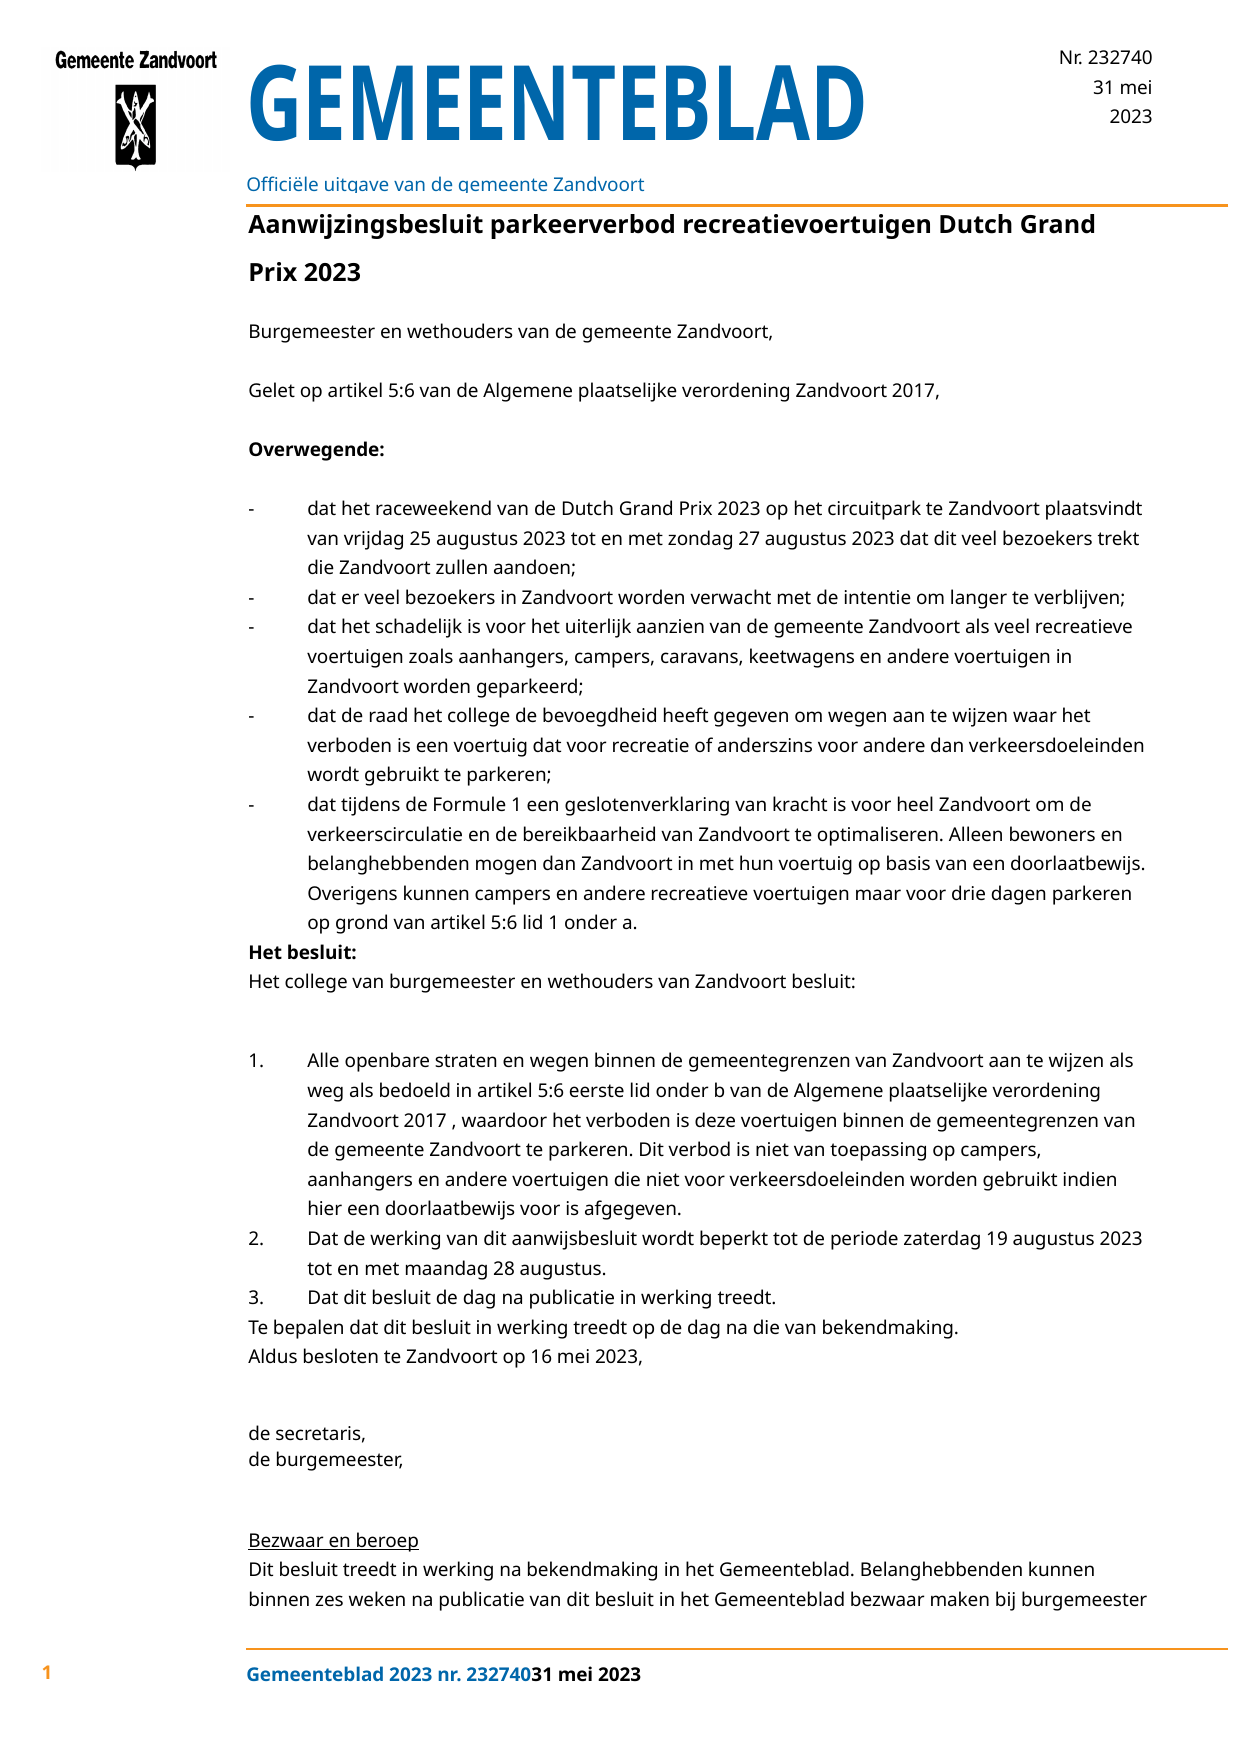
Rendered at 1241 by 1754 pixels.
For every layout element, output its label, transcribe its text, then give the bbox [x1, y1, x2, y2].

list Dat de werking van dit aanwijsbesluit wordt beperkt tot de periode zaterdag 19 augustus 2023 tot en met maandag 28 augustus. [248, 1225, 1152, 1280]
list dat de raad het college de bevoegdheid heeft gegeven om wegen aan te wijzen waar het verboden is een voertuig dat voor recreatie of anderszins voor andere dan verkeersdoeleinden wordt gebruikt te parkeren; [248, 702, 1152, 787]
text Te bepalen dat dit besluit in werking treedt op de dag na die van bekendmaking. [248, 1314, 1152, 1339]
text Bezwaar en beroep [248, 1527, 1152, 1553]
list dat er veel bezoekers in Zandvoort worden verwacht met de intentie om langer te verblijven; [248, 584, 1152, 610]
list Alle openbare straten en wegen binnen de gemeentegrenzen van Zandvoort aan te wijzen als weg als bedoeld in artikel 5:6 eerste lid onder b van de Algemene plaatselijke verordening Zandvoort 2017 , waardoor het verboden is deze voertuigen binnen de gemeentegrenzen van de gemeente Zandvoort te parkeren. Dit verbod is niet van toepassing op campers, aanhangers en andere voertuigen die niet voor verkeersdoeleinden worden gebruikt indien hier een doorlaatbewijs voor is afgegeven. [248, 1048, 1152, 1221]
text de burgemeester, [248, 1446, 1152, 1472]
list dat tijdens de Formule 1 een geslotenverklaring van kracht is voor heel Zandvoort om de verkeerscirculatie en de bereikbaarheid van Zandvoort te optimaliseren. Alleen bewoners en belanghebbenden mogen dan Zandvoort in met hun voertuig op basis van een doorlaatbewijs. Overigens kunnen campers en andere recreatieve voertuigen maar voor drie dagen parkeren op grond van artikel 5:6 lid 1 onder a. [248, 791, 1152, 935]
text de secretaris, [248, 1421, 1152, 1446]
list dat het schadelijk is voor het uiterlijk aanzien van de gemeente Zandvoort als veel recreatieve voertuigen zoals aanhangers, campers, caravans, keetwagens en andere voertuigen in Zandvoort worden geparkeerd; [248, 614, 1152, 699]
text Overwegende: [248, 436, 1152, 462]
text Dit besluit treedt in werking na bekendmaking in het Gemeenteblad. Belanghebbenden kunnen binnen zes weken na publicatie van dit besluit in het Gemeenteblad bezwaar maken bij burgemeester [248, 1557, 1152, 1612]
text Het besluit: [248, 939, 1152, 965]
list Dat dit besluit de dag na publicatie in werking treedt. [248, 1284, 1152, 1310]
picture [41, 47, 231, 172]
list dat het raceweekend van de Dutch Grand Prix 2023 op het circuitpark te Zandvoort plaatsvindt van vrijdag 25 augustus 2023 tot en met zondag 27 augustus 2023 dat dit veel bezoekers trekt die Zandvoort zullen aandoen; [248, 495, 1152, 580]
text Burgemeester en wethouders van de gemeente Zandvoort, [248, 318, 1152, 344]
text Aanwijzingsbesluit parkeerverbod recreatievoertuigen Dutch Grand Prix 2023 [248, 207, 1152, 288]
text Aldus besloten te Zandvoort op 16 mei 2023, [248, 1343, 1152, 1369]
text Het college van burgemeester en wethouders van Zandvoort besluit: [248, 969, 1152, 994]
text Gelet op artikel 5:6 van de Algemene plaatselijke verordening Zandvoort 2017, [248, 377, 1152, 403]
